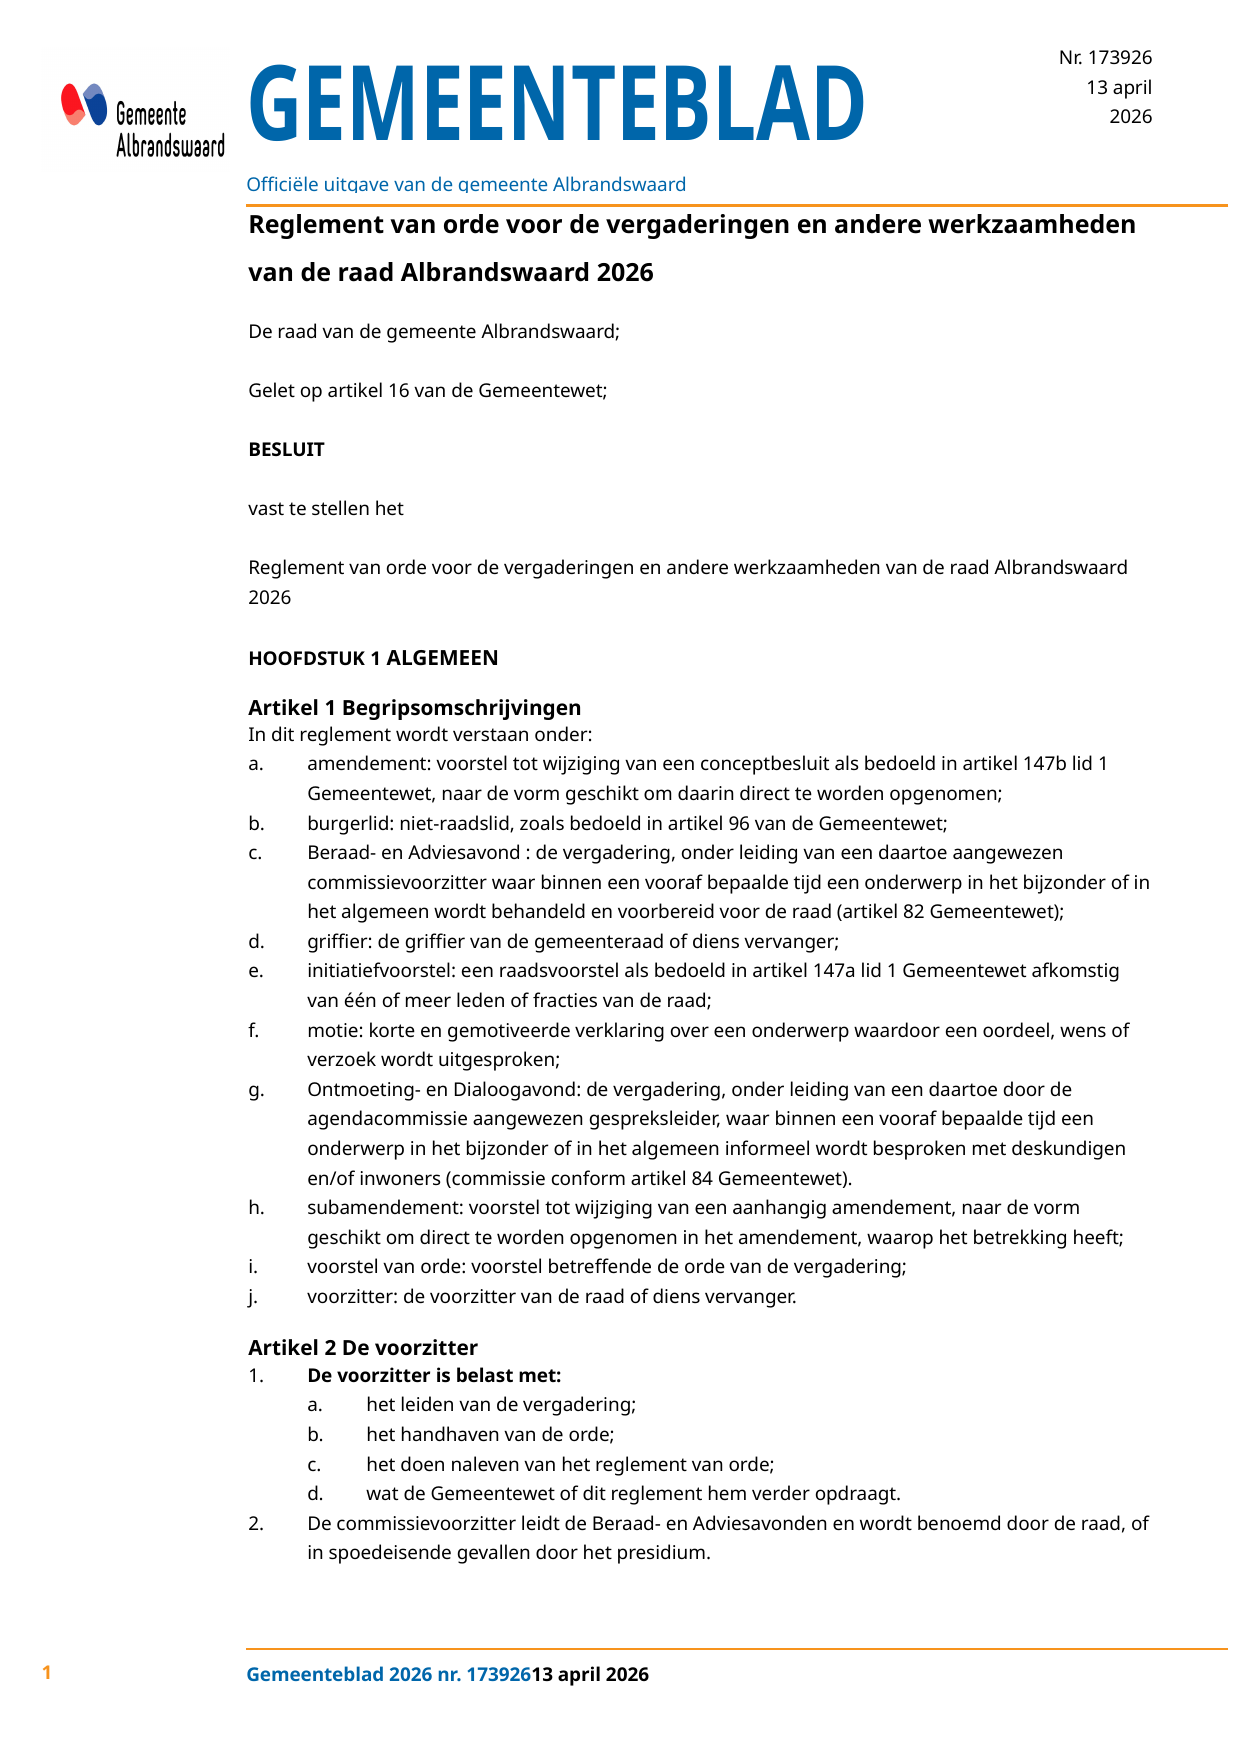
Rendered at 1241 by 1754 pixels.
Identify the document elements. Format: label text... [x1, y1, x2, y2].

list De commissievoorzitter leidt de Beraad- en Adviesavonden en wordt benoemd door de raad, of in spoedeisende gevallen door het presidium. [248, 1510, 1152, 1565]
text Artikel 2 De voorzitter [248, 1333, 1152, 1362]
list amendement: voorstel tot wijziging van een conceptbesluit als bedoeld in artikel 147b lid 1 Gemeentewet, naar de vorm geschikt om daarin direct te worden opgenomen; [248, 751, 1152, 806]
text HOOFDSTUK 1 ALGEMEEN [248, 643, 1152, 672]
text Artikel 1 Begripsomschrijvingen [248, 693, 1152, 721]
text BESLUIT [248, 436, 1152, 462]
text Reglement van orde voor de vergaderingen en andere werkzaamheden van de raad Albrandswaard 2026 [248, 207, 1152, 288]
list het leiden van de vergadering; [307, 1392, 1152, 1417]
list subamendement: voorstel tot wijziging van een aanhangig amendement, naar de vorm geschikt om direct te worden opgenomen in het amendement, waarop het betrekking heeft; [248, 1194, 1152, 1250]
list het doen naleven van het reglement van orde; [307, 1451, 1152, 1476]
list De voorzitter is belast met: [248, 1362, 1152, 1388]
text In dit reglement wordt verstaan onder: [248, 721, 1152, 747]
text De raad van de gemeente Albrandswaard; [248, 318, 1152, 344]
list het handhaven van de orde; [307, 1421, 1152, 1447]
list voorzitter: de voorzitter van de raad of diens vervanger. [248, 1283, 1152, 1309]
text vast te stellen het [248, 495, 1152, 521]
list initiatiefvoorstel: een raadsvoorstel als bedoeld in artikel 147a lid 1 Gemeentewet afkomstig van één of meer leden of fracties van de raad; [248, 958, 1152, 1013]
text Reglement van orde voor de vergaderingen en andere werkzaamheden van de raad Albrandswaard 2026 [248, 554, 1152, 610]
picture [41, 47, 231, 172]
list motie: korte en gemotiveerde verklaring over een onderwerp waardoor een oordeel, wens of verzoek wordt uitgesproken; [248, 1017, 1152, 1072]
list burgerlid: niet-raadslid, zoals bedoeld in artikel 96 van de Gemeentewet; [248, 810, 1152, 836]
list griffier: de griffier van de gemeenteraad of diens vervanger; [248, 928, 1152, 954]
list Ontmoeting- en Dialoogavond: de vergadering, onder leiding van een daartoe door de agendacommissie aangewezen gespreksleider, waar binnen een vooraf bepaalde tijd een onderwerp in het bijzonder of in het algemeen informeel wordt besproken met deskundigen en/of inwoners (commissie conform artikel 84 Gemeentewet). [248, 1076, 1152, 1191]
list wat de Gemeentewet of dit reglement hem verder opdraagt. [307, 1480, 1152, 1506]
text Gelet op artikel 16 van de Gemeentewet; [248, 377, 1152, 403]
list voorstel van orde: voorstel betreffende de orde van de vergadering; [248, 1253, 1152, 1279]
list Beraad- en Adviesavond : de vergadering, onder leiding van een daartoe aangewezen commissievoorzitter waar binnen een vooraf bepaalde tijd een onderwerp in het bijzonder of in het algemeen wordt behandeld en voorbereid voor de raad (artikel 82 Gemeentewet); [248, 839, 1152, 924]
